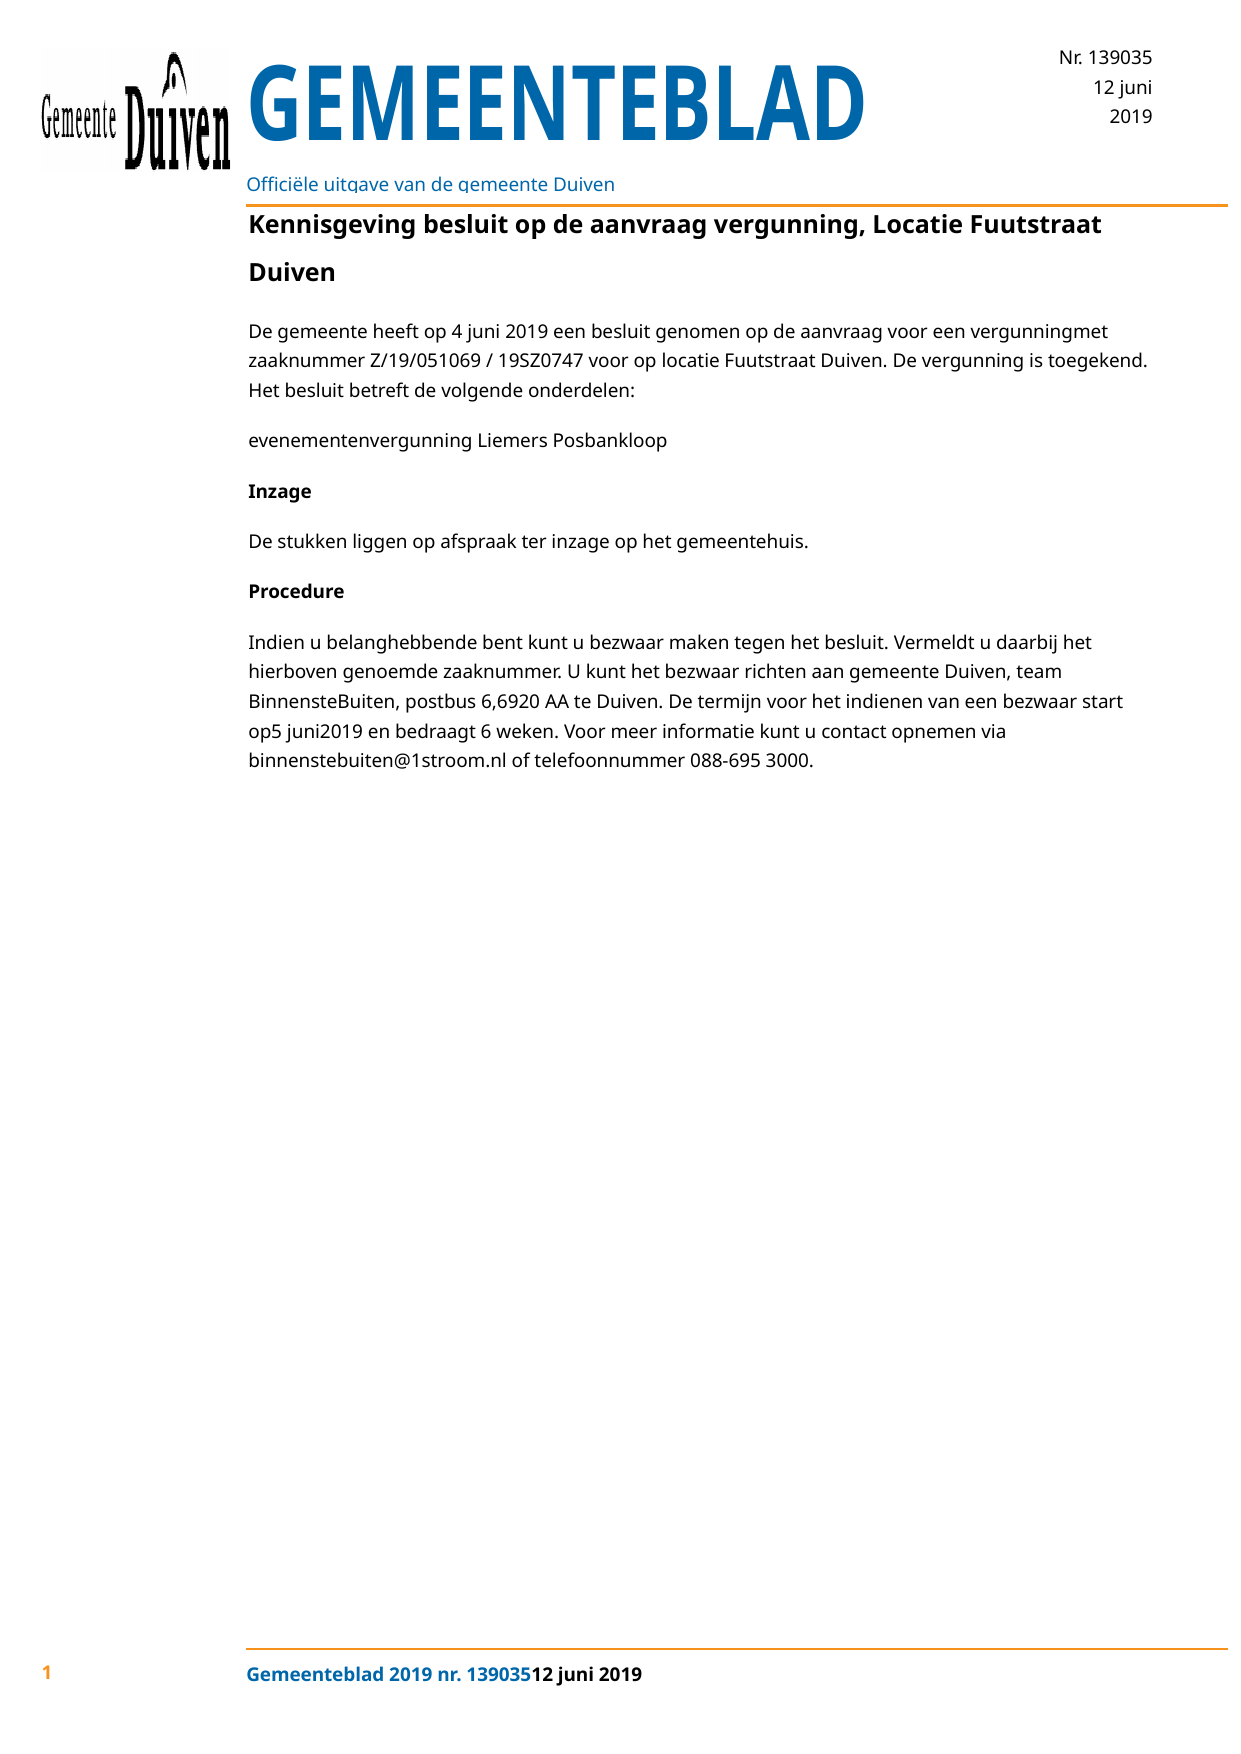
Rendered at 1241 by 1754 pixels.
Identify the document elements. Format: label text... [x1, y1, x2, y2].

text Indien u belanghebbende bent kunt u bezwaar maken tegen het besluit. Vermeldt u daarbij het hierboven genoemde zaaknummer. U kunt het bezwaar richten aan gemeente Duiven, team BinnensteBuiten, postbus 6,6920 AA te Duiven. De termijn voor het indienen van een bezwaar start op5 juni2019 en bedraagt 6 weken. Voor meer informatie kunt u contact opnemen via binnenstebuiten@1stroom.nl of telefoonnummer 088-695 3000. [248, 629, 1152, 773]
text De stukken liggen op afspraak ter inzage op het gemeentehuis. [248, 528, 1152, 554]
picture [41, 47, 231, 172]
text Inzage [248, 478, 1152, 504]
text Kennisgeving besluit op de aanvraag vergunning, Locatie Fuutstraat Duiven [248, 207, 1152, 288]
text evenementenvergunning Liemers Posbankloop [248, 427, 1152, 453]
text De gemeente heeft op 4 juni 2019 een besluit genomen op de aanvraag voor een vergunningmet zaaknummer Z/19/051069 / 19SZ0747 voor op locatie Fuutstraat Duiven. De vergunning is toegekend. Het besluit betreft de volgende onderdelen: [248, 318, 1152, 403]
text Procedure [248, 579, 1152, 604]
